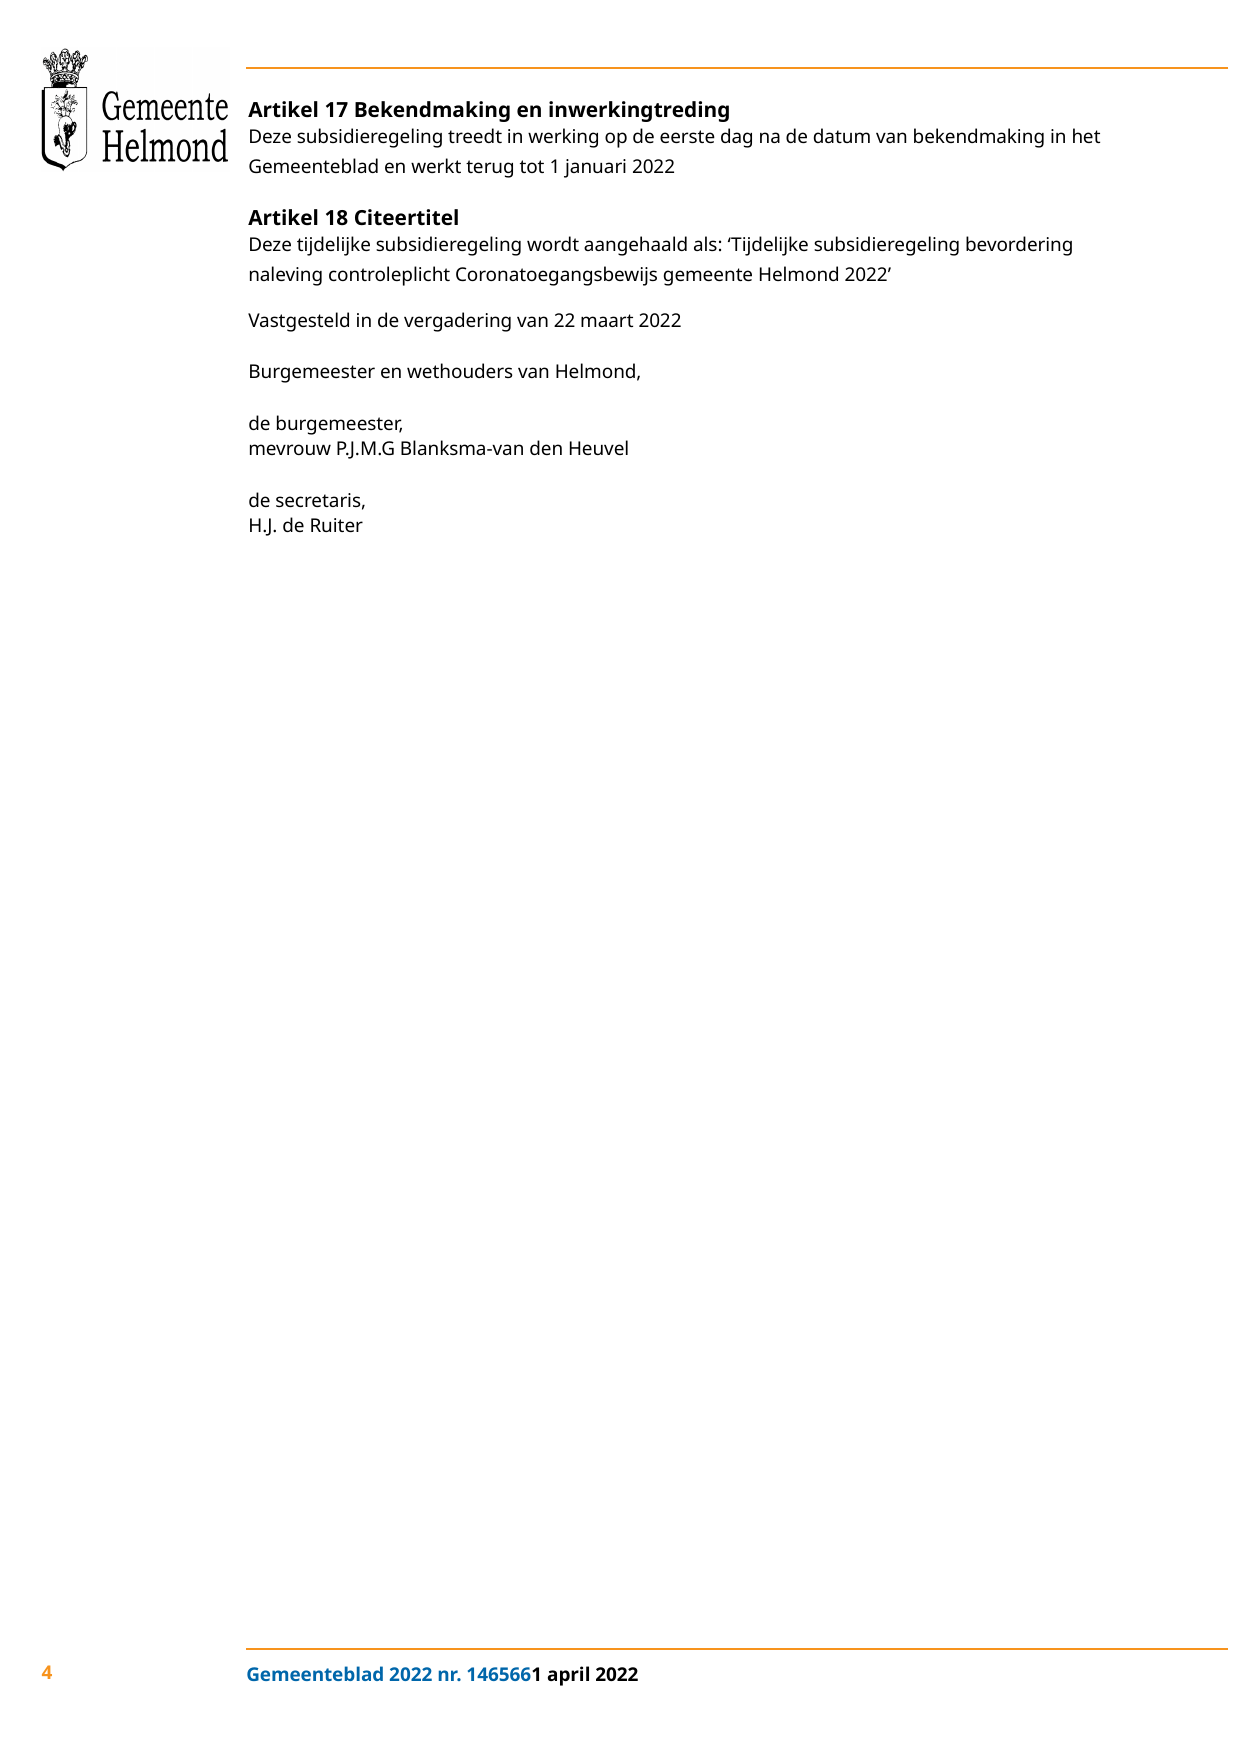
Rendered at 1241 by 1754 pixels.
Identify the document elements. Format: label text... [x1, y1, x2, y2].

text Burgemeester en wethouders van Helmond, [248, 358, 1152, 384]
text Deze subsidieregeling treedt in werking op de eerste dag na de datum van bekendmaking in het Gemeenteblad en werkt terug tot 1 januari 2022 [248, 123, 1152, 178]
text Artikel 17 Bekendmaking en inwerkingtreding [248, 95, 1152, 123]
text mevrouw P.J.M.G Blanksma-van den Heuvel [248, 436, 1152, 461]
text Artikel 18 Citeertitel [248, 203, 1152, 232]
text Vastgesteld in de vergadering van 22 maart 2022 [248, 307, 1152, 333]
text Deze tijdelijke subsidieregeling wordt aangehaald als: ‘Tijdelijke subsidieregeling bevordering naleving controleplicht Coronatoegangsbewijs gemeente Helmond 2022’ [248, 232, 1152, 287]
text H.J. de Ruiter [248, 513, 1152, 538]
picture [41, 47, 231, 172]
text de secretaris, [248, 487, 1152, 513]
text de burgemeester, [248, 410, 1152, 436]
